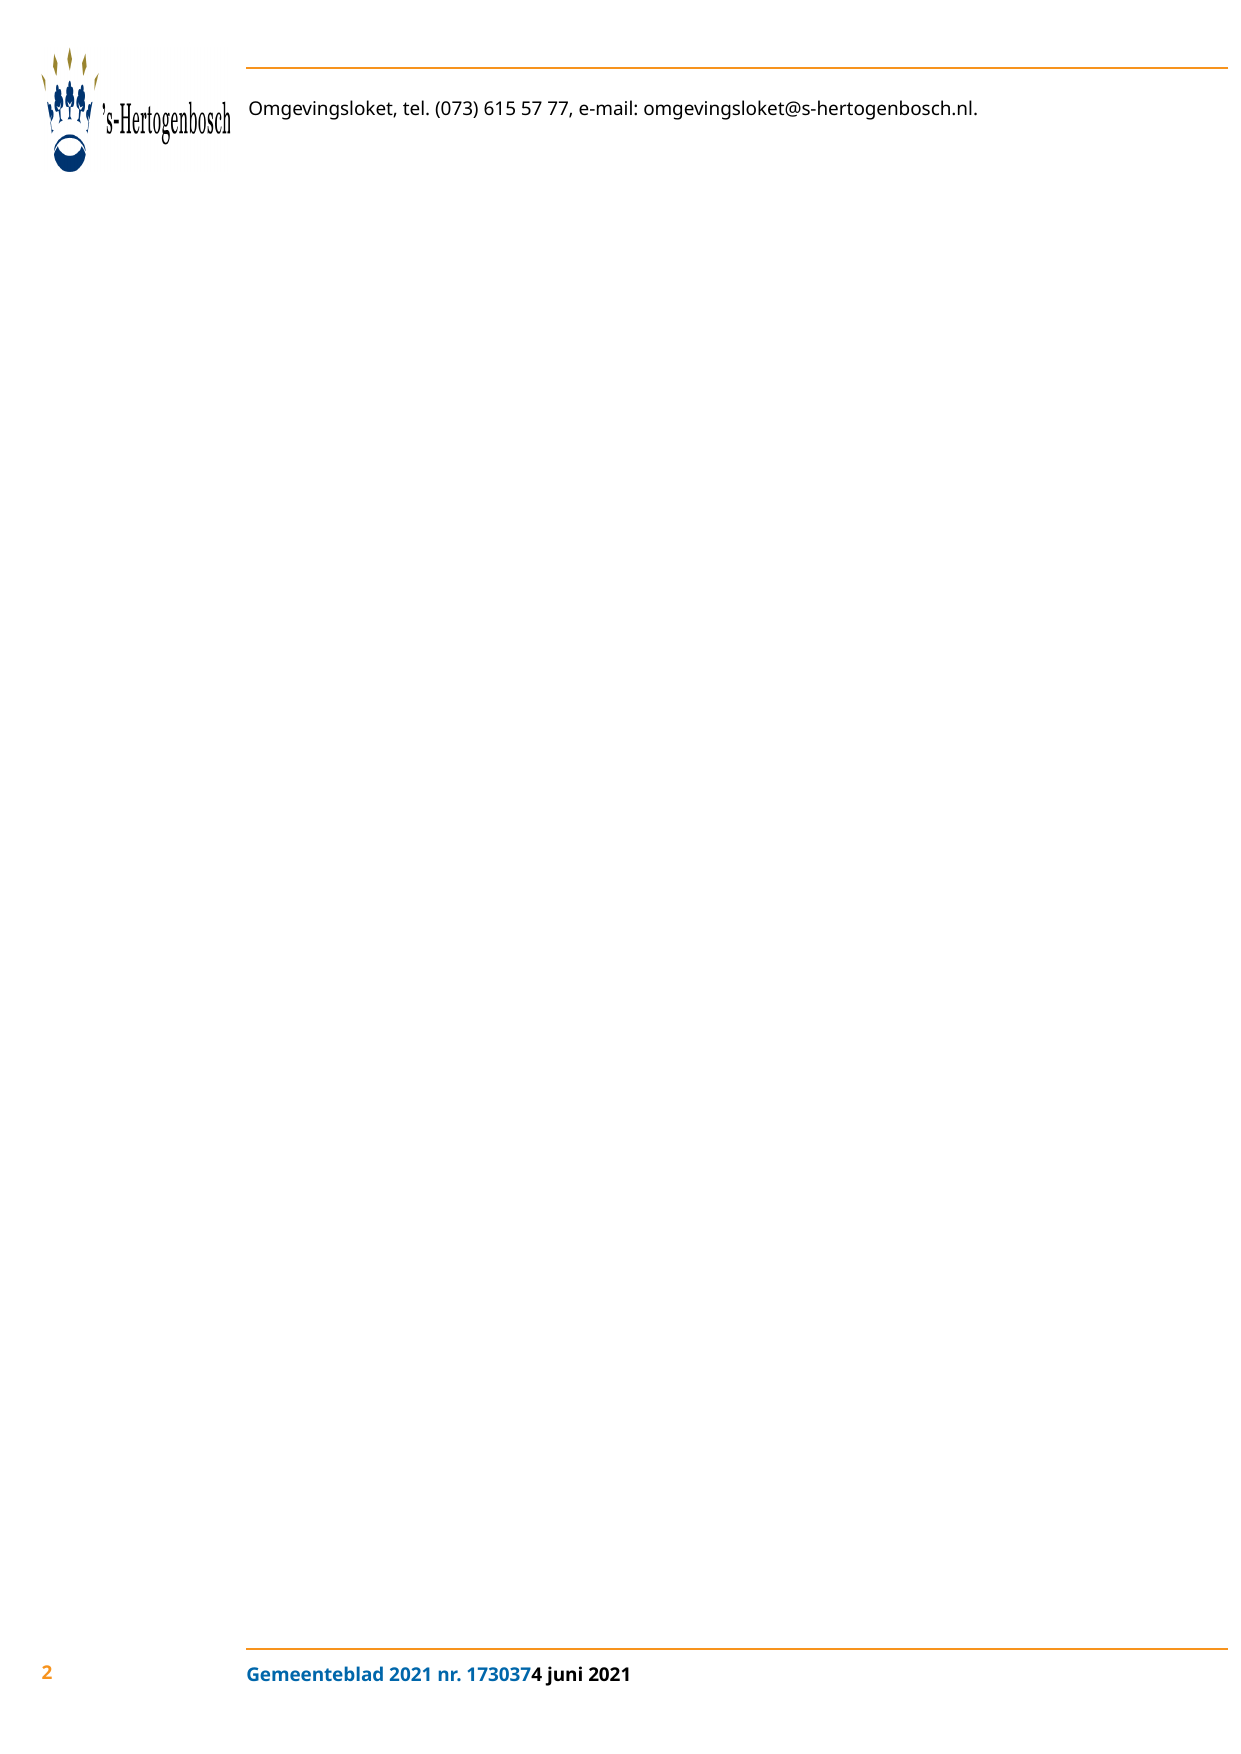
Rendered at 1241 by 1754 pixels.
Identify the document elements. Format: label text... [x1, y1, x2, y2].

text Omgevingsloket, tel. (073) 615 57 77, e-mail: omgevingsloket@s-hertogenbosch.nl. [248, 95, 1152, 121]
picture [41, 47, 231, 172]
